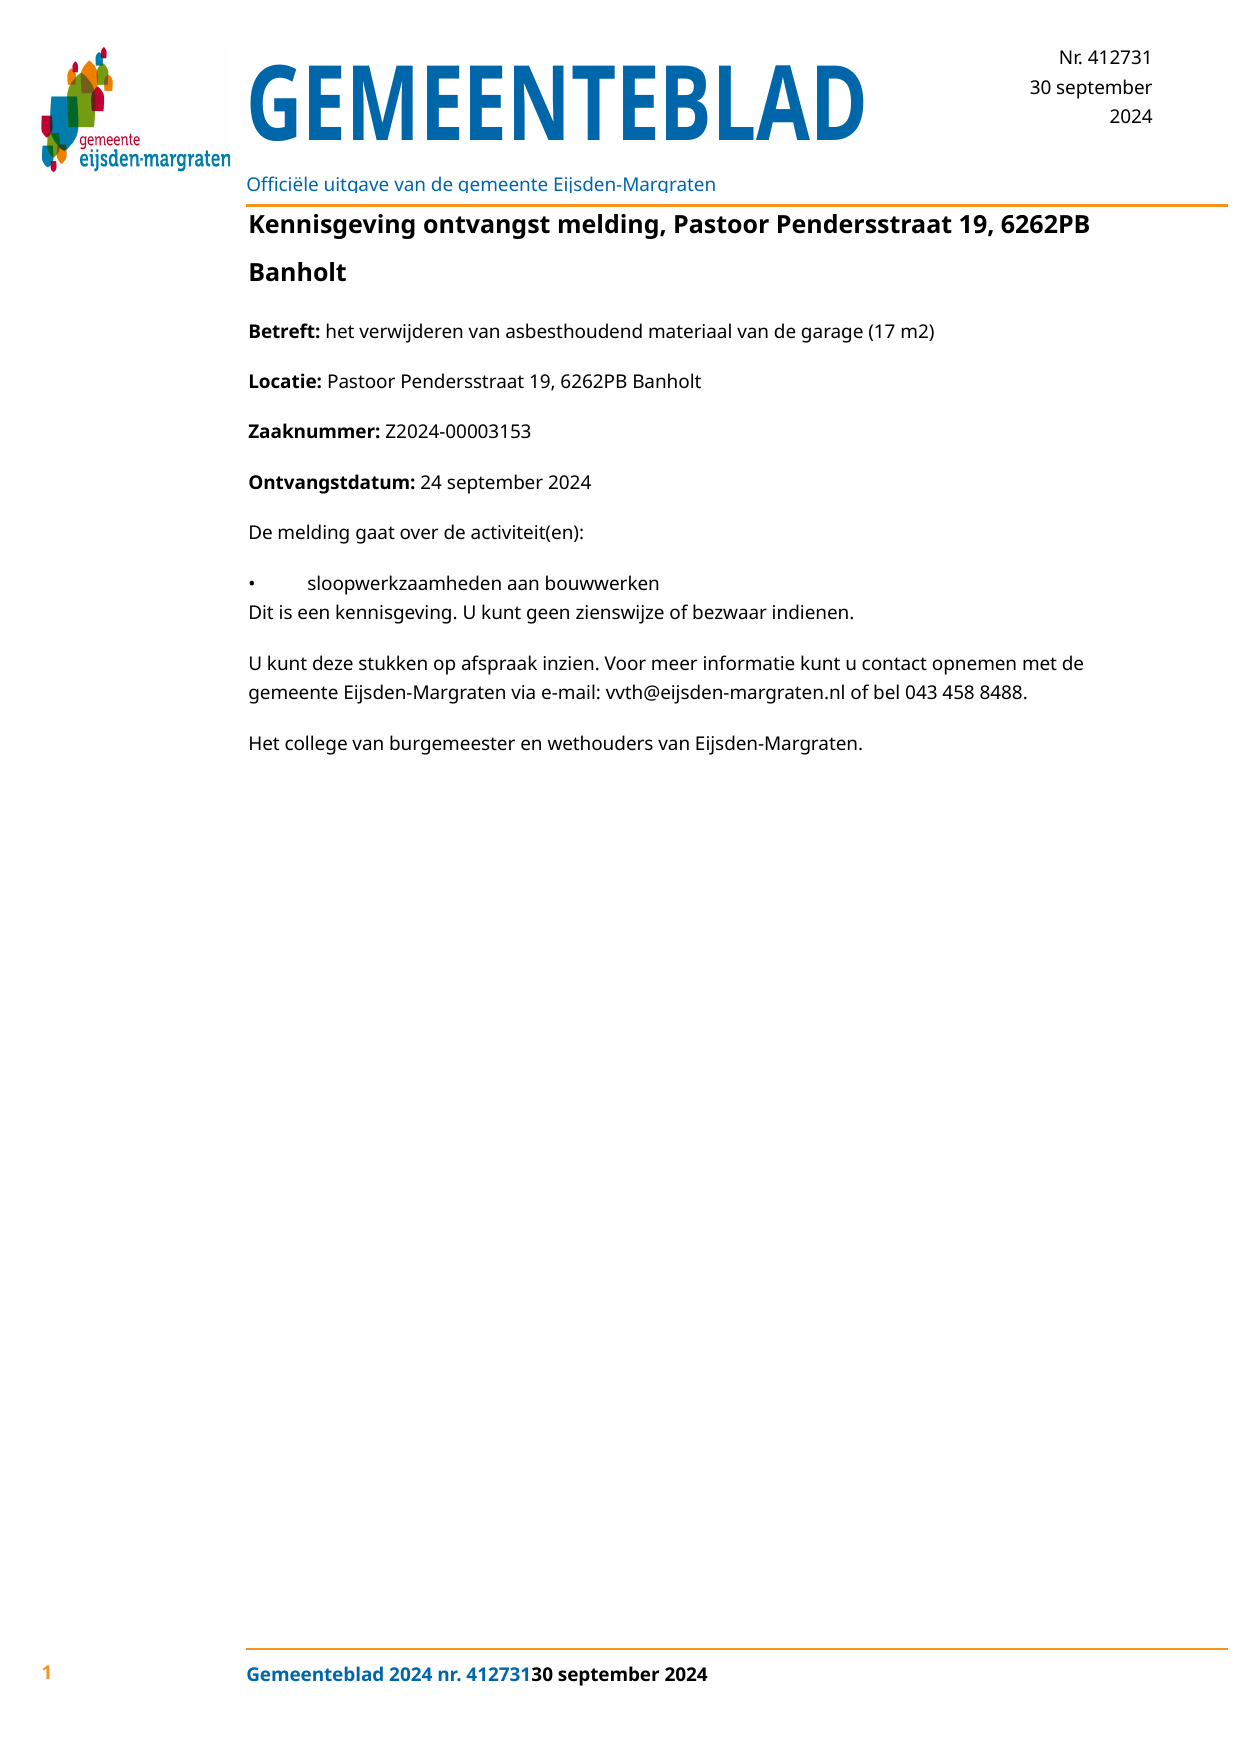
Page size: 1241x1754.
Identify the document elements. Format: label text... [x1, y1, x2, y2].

text Dit is een kennisgeving. U kunt geen zienswijze of bezwaar indienen. [248, 599, 1152, 625]
picture [41, 47, 231, 172]
text De melding gaat over de activiteit(en): [248, 519, 1152, 545]
text Kennisgeving ontvangst melding, Pastoor Pendersstraat 19, 6262PB Banholt [248, 207, 1152, 288]
text Ontvangstdatum: 24 september 2024 [248, 469, 1152, 495]
text U kunt deze stukken op afspraak inzien. Voor meer informatie kunt u contact opnemen met de gemeente Eijsden-Margraten via e-mail: vvth@eijsden-margraten.nl of bel 043 458 8488. [248, 650, 1152, 705]
text Betreft: het verwijderen van asbesthoudend materiaal van de garage (17 m2) [248, 318, 1152, 344]
list sloopwerkzaamheden aan bouwwerken [248, 570, 1152, 596]
text Locatie: Pastoor Pendersstraat 19, 6262PB Banholt [248, 368, 1152, 394]
text Zaaknummer: Z2024-00003153 [248, 419, 1152, 444]
text Het college van burgemeester en wethouders van Eijsden-Margraten. [248, 730, 1152, 756]
